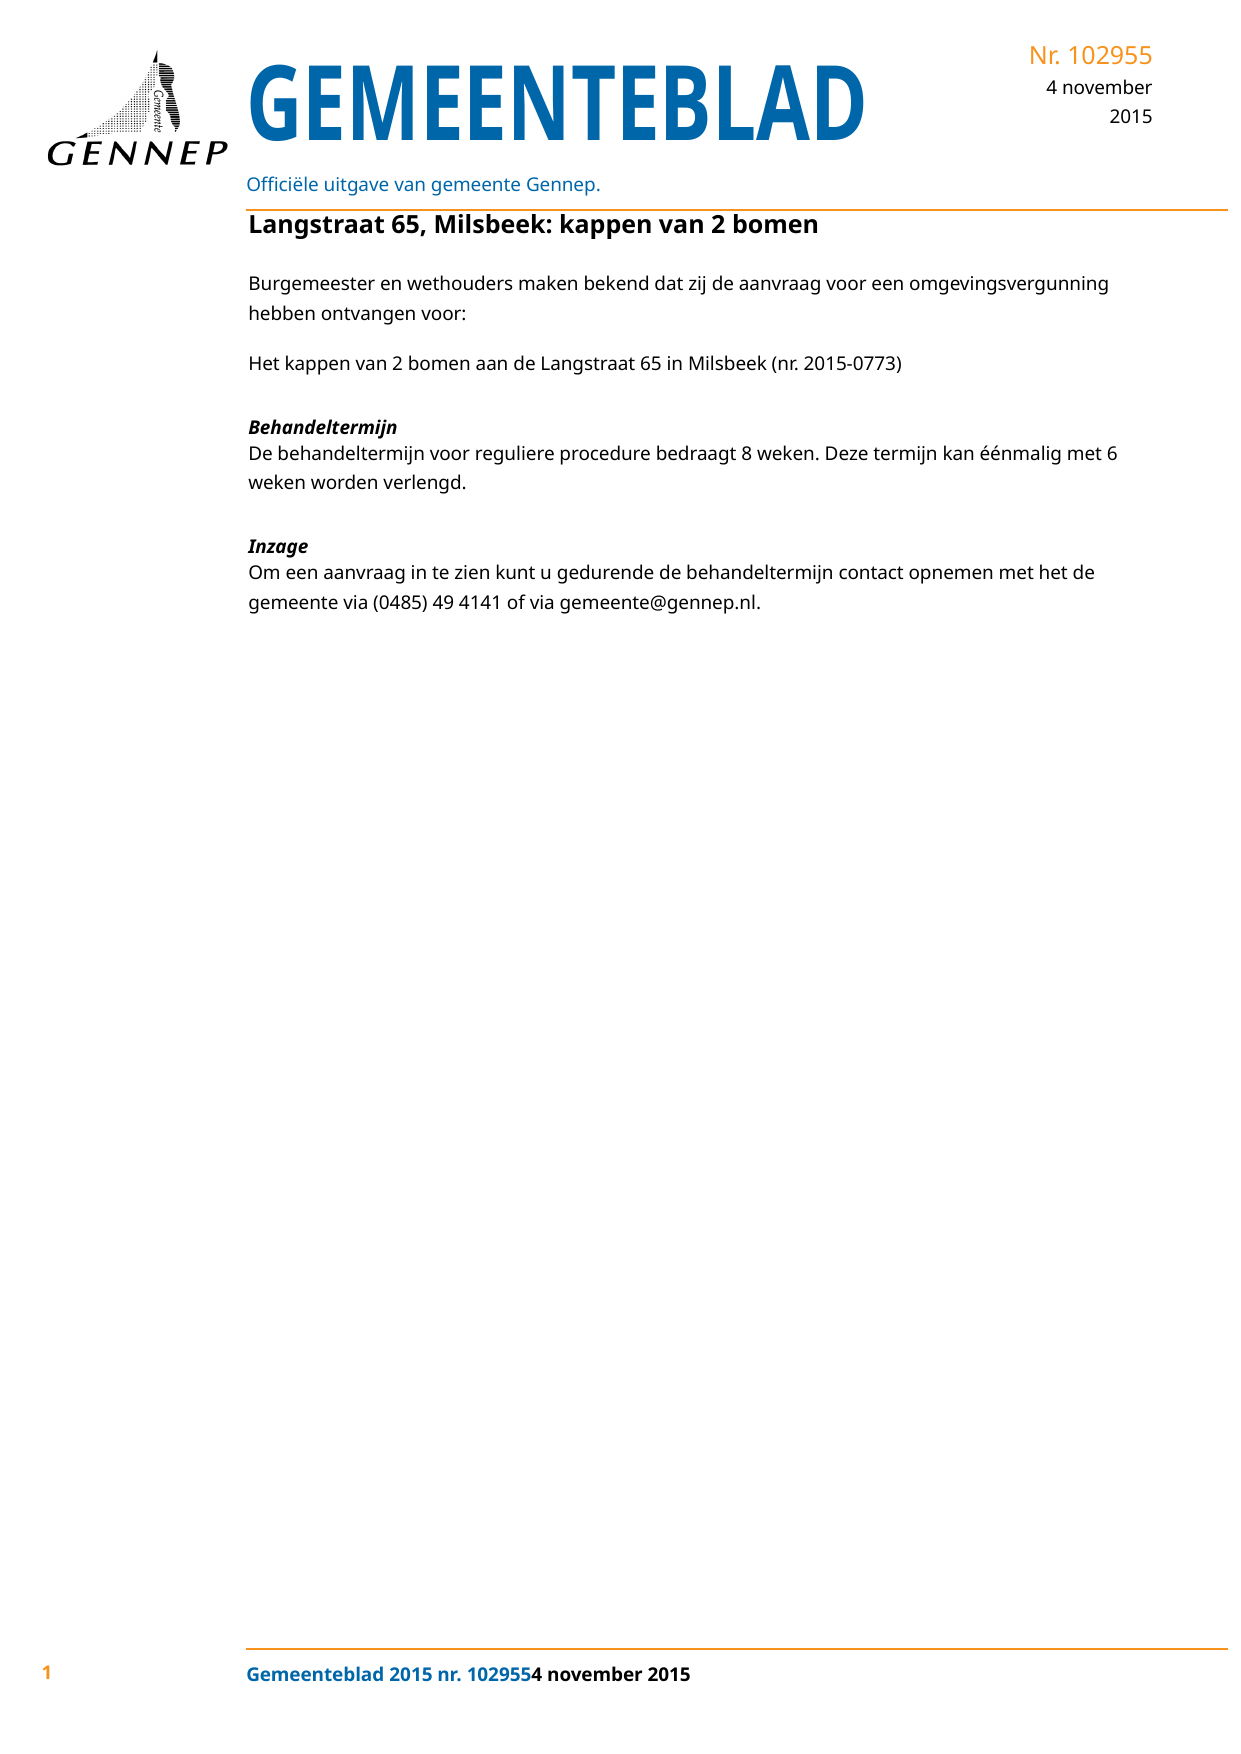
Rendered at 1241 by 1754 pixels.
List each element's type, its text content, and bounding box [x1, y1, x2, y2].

text De behandeltermijn voor reguliere procedure bedraagt 8 weken. Deze termijn kan éénmalig met 6 weken worden verlengd. [248, 440, 1152, 495]
text Inzage [248, 533, 1152, 559]
text Het kappen van 2 bomen aan de Langstraat 65 in Milsbeek (nr. 2015-0773) [248, 350, 1152, 376]
text Burgemeester en wethouders maken bekend dat zij de aanvraag voor een omgevingsvergunning hebben ontvangen voor: [248, 270, 1152, 326]
picture [41, 47, 231, 172]
text Om een aanvraag in te zien kunt u gedurende de behandeltermijn contact opnemen met het de gemeente via (0485) 49 4141 of via gemeente@gennep.nl. [248, 559, 1152, 614]
text Behandeltermijn [248, 414, 1152, 440]
text Langstraat 65, Milsbeek: kappen van 2 bomen [248, 211, 1152, 241]
